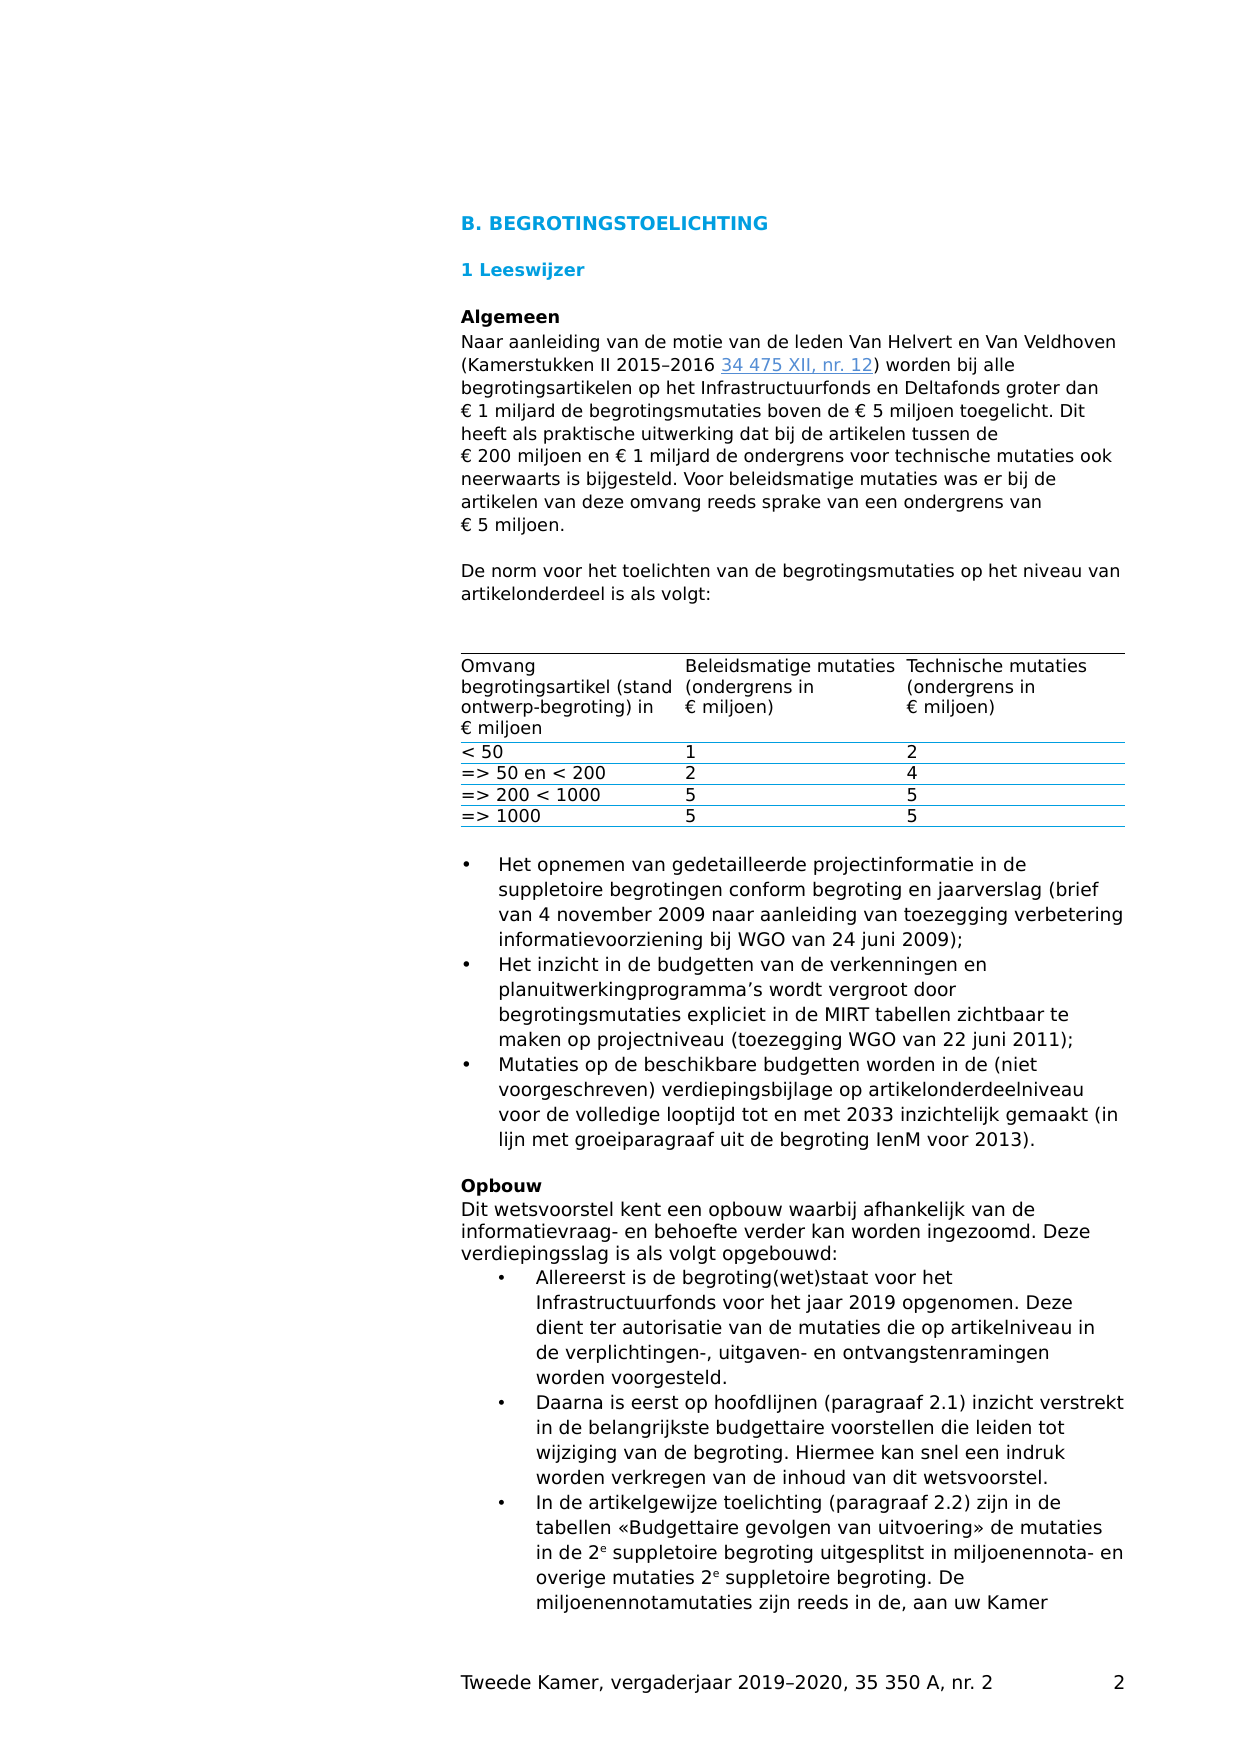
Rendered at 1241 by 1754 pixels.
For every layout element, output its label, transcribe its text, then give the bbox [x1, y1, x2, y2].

list In de artikelgewijze toelichting (paragraaf 2.2) zijn in de tabellen «Budgettaire gevolgen van uitvoering» de mutaties in de 2e suppletoire begroting uitgesplitst in miljoenennota- en overige mutaties 2e suppletoire begroting. De miljoenennotamutaties zijn reeds in de, aan uw Kamer [498, 1490, 1125, 1615]
list Het inzicht in de budgetten van de verkenningen en planuitwerkingprogramma’s wordt vergroot door begrotingsmutaties expliciet in de MIRT tabellen zichtbaar te maken op projectniveau (toezegging WGO van 22 juni 2011); [461, 952, 1125, 1052]
table_cell 2 [682, 764, 903, 784]
list Het opnemen van gedetailleerde projectinformatie in de suppletoire begrotingen conform begroting en jaarverslag (brief van 4 november 2009 naar aanleiding van toezegging verbetering informatievoorziening bij WGO van 24 juni 2009); [461, 852, 1125, 952]
table_cell 5 [682, 806, 903, 826]
list Allereerst is de begroting(wet)staat voor het Infrastructuurfonds voor het jaar 2019 opgenomen. Deze dient ter autorisatie van de mutaties die op artikelniveau in de verplichtingen-, uitgaven- en ontvangstenramingen worden voorgesteld. [498, 1265, 1125, 1390]
table_cell 5 [904, 785, 1125, 805]
list Mutaties op de beschikbare budgetten worden in de (niet voorgeschreven) verdiepingsbijlage op artikelonderdeelniveau voor de volledige looptijd tot en met 2033 inzichtelijk gemaakt (in lijn met groeiparagraaf uit de begroting IenM voor 2013). [461, 1052, 1125, 1152]
text Algemeen [461, 305, 1125, 328]
table_cell => 50 en < 200 [461, 764, 682, 784]
table_cell 5 [904, 806, 1125, 826]
table_cell < 50 [461, 743, 682, 763]
table_cell 1 [682, 743, 903, 763]
table_cell => 1000 [461, 806, 682, 826]
text Opbouw [461, 1174, 1125, 1197]
table_cell Omvang begrotingsartikel (stand ontwerp-begroting) in € miljoen [461, 654, 682, 742]
table_header Ondergrenzen confrom RBV [461, 628, 1125, 653]
title B. BEGROTINGSTOELICHTING [461, 213, 1125, 235]
table_cell => 200 < 1000 [461, 785, 682, 805]
title 1 Leeswijzer [461, 258, 1125, 281]
table_cell 4 [904, 764, 1125, 784]
table_cell 2 [904, 743, 1125, 763]
text Naar aanleiding van de motie van de leden Van Helvert en Van Veldhoven (Kamerstukken II 2015–2016 34 475 XII, nr. 12) worden bij alle begrotingsartikelen op het Infrastructuurfonds en Deltafonds groter dan € 1 miljard de begrotingsmutaties boven de € 5 miljoen toegelicht. Dit heeft als praktische uitwerking dat bij de artikelen tussen de € 200 miljoen en € 1 miljard de ondergrens voor technische mutaties ook neerwaarts is bijgesteld. Voor beleidsmatige mutaties was er bij de artikelen van deze omvang reeds sprake van een ondergrens van € 5 miljoen. [461, 330, 1125, 536]
text Dit wetsvoorstel kent een opbouw waarbij afhankelijk van de informatievraag- en behoefte verder kan worden ingezoomd. Deze verdiepingsslag is als volgt opgebouwd: [461, 1199, 1125, 1265]
table_cell 5 [682, 785, 903, 805]
table_cell Technische mutaties (ondergrens in € miljoen) [904, 654, 1125, 742]
table_cell Beleidsmatige mutaties (ondergrens in € miljoen) [682, 654, 903, 742]
list Daarna is eerst op hoofdlijnen (paragraaf 2.1) inzicht verstrekt in de belangrijkste budgettaire voorstellen die leiden tot wijziging van de begroting. Hiermee kan snel een indruk worden verkregen van de inhoud van dit wetsvoorstel. [498, 1390, 1125, 1490]
text De norm voor het toelichten van de begrotingsmutaties op het niveau van artikelonderdeel is als volgt: [461, 559, 1125, 605]
